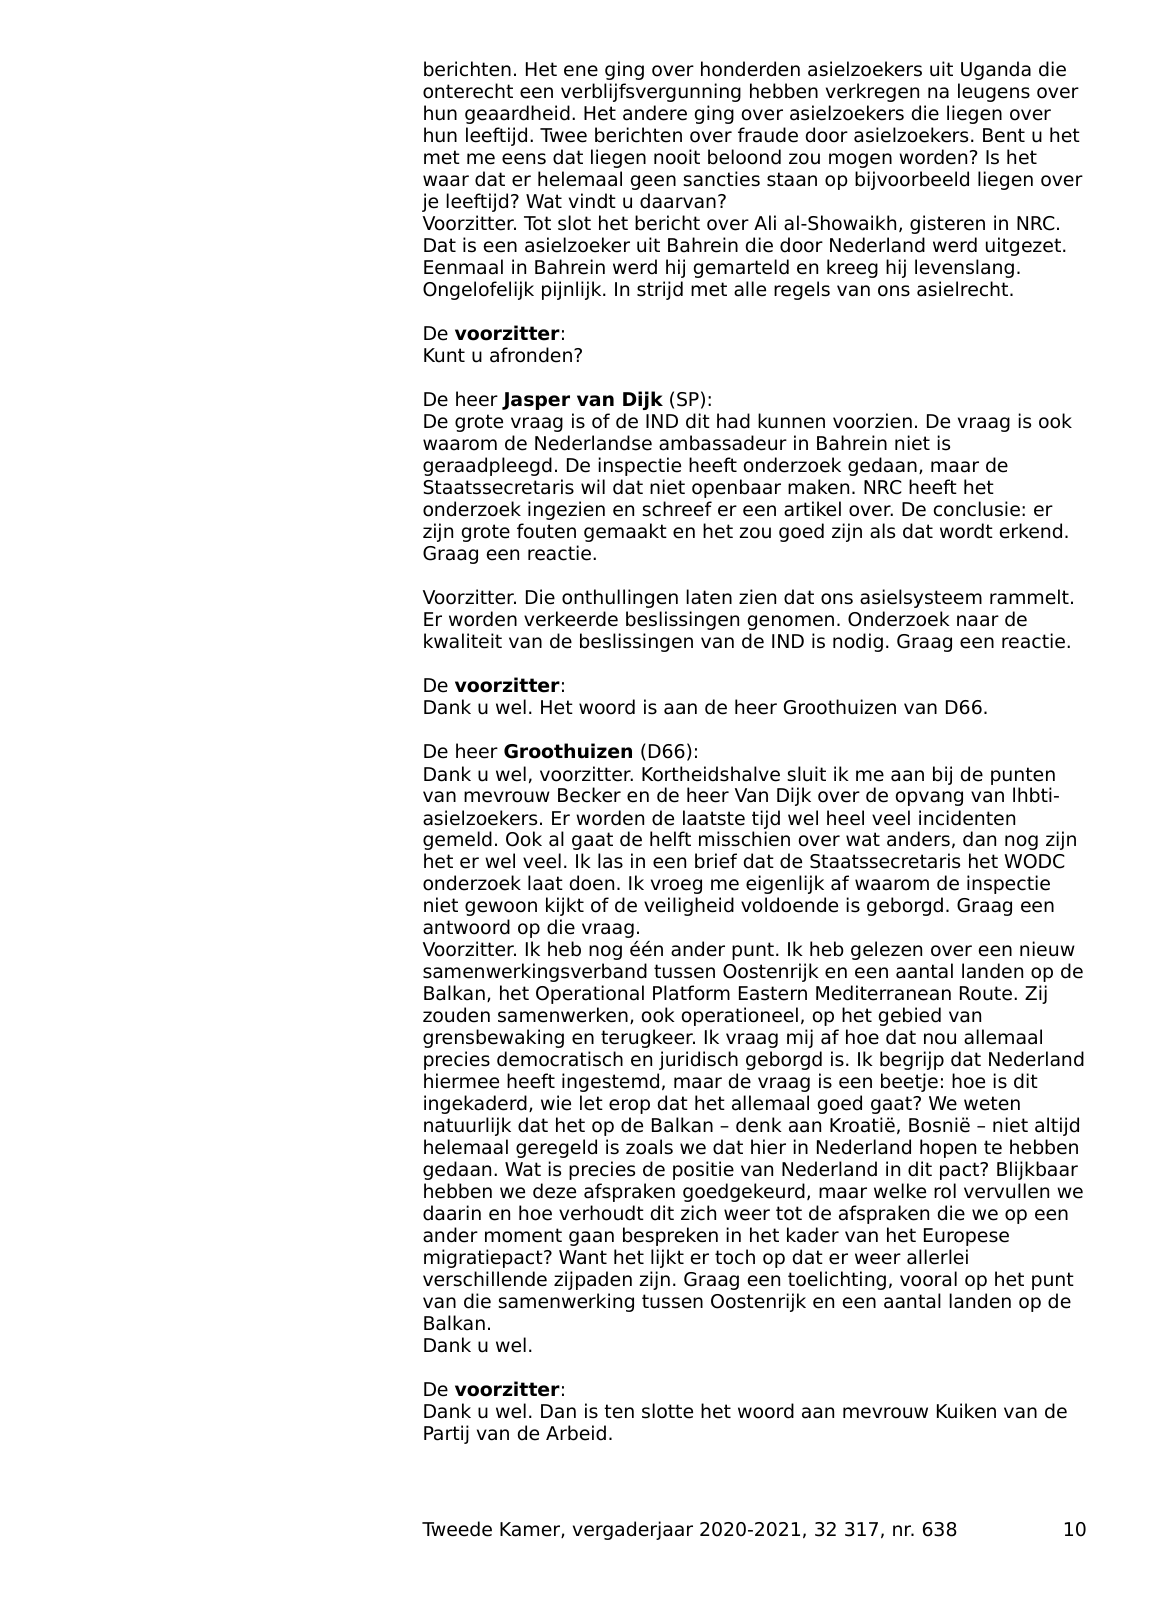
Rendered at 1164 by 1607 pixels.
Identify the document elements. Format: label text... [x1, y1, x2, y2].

text Voorzitter. Die onthullingen laten zien dat ons asielsysteem rammelt. Er worden verkeerde beslissingen genomen. Onderzoek naar de kwaliteit van de beslissingen van de IND is nodig. Graag een reactie. [422, 587, 1087, 653]
text berichten. Het ene ging over honderden asielzoekers uit Uganda die onterecht een verblijfsvergunning hebben verkregen na leugens over hun geaardheid. Het andere ging over asielzoekers die liegen over hun leeftijd. Twee berichten over fraude door asielzoekers. Bent u het met me eens dat liegen nooit beloond zou mogen worden? Is het waar dat er helemaal geen sancties staan op bijvoorbeeld liegen over je leeftijd? Wat vindt u daarvan? [422, 59, 1087, 213]
text Dank u wel. Dan is ten slotte het woord aan mevrouw Kuiken van de Partij van de Arbeid. [422, 1401, 1087, 1445]
text De heer Groothuizen (D66): [422, 741, 1087, 763]
text Voorzitter. Tot slot het bericht over Ali al-Showaikh, gisteren in NRC. Dat is een asielzoeker uit Bahrein die door Nederland werd uitgezet. Eenmaal in Bahrein werd hij gemarteld en kreeg hij levenslang. Ongelofelijk pijnlijk. In strijd met alle regels van ons asielrecht. [422, 213, 1087, 301]
text Voorzitter. Ik heb nog één ander punt. Ik heb gelezen over een nieuw samenwerkingsverband tussen Oostenrijk en een aantal landen op de Balkan, het Operational Platform Eastern Mediterranean Route. Zij zouden samenwerken, ook operationeel, op het gebied van grensbewaking en terugkeer. Ik vraag mij af hoe dat nou allemaal precies democratisch en juridisch geborgd is. Ik begrijp dat Nederland hiermee heeft ingestemd, maar de vraag is een beetje: hoe is dit ingekaderd, wie let erop dat het allemaal goed gaat? We weten natuurlijk dat het op de Balkan – denk aan Kroatië, Bosnië – niet altijd helemaal geregeld is zoals we dat hier in Nederland hopen te hebben gedaan. Wat is precies de positie van Nederland in dit pact? Blijkbaar hebben we deze afspraken goedgekeurd, maar welke rol vervullen we daarin en hoe verhoudt dit zich weer tot de afspraken die we op een ander moment gaan bespreken in het kader van het Europese migratiepact? Want het lijkt er toch op dat er weer allerlei verschillende zijpaden zijn. Graag een toelichting, vooral op het punt van die samenwerking tussen Oostenrijk en een aantal landen op de Balkan. [422, 939, 1087, 1335]
text Dank u wel. Het woord is aan de heer Groothuizen van D66. [422, 697, 1087, 719]
text De grote vraag is of de IND dit had kunnen voorzien. De vraag is ook waarom de Nederlandse ambassadeur in Bahrein niet is geraadpleegd. De inspectie heeft onderzoek gedaan, maar de Staatssecretaris wil dat niet openbaar maken. NRC heeft het onderzoek ingezien en schreef er een artikel over. De conclusie: er zijn grote fouten gemaakt en het zou goed zijn als dat wordt erkend. Graag een reactie. [422, 411, 1087, 565]
text De voorzitter: [422, 675, 1087, 697]
text De voorzitter: [422, 1379, 1087, 1401]
text De voorzitter: [422, 323, 1087, 345]
text De heer Jasper van Dijk (SP): [422, 389, 1087, 411]
text Kunt u afronden? [422, 345, 1087, 367]
text Dank u wel, voorzitter. Kortheidshalve sluit ik me aan bij de punten van mevrouw Becker en de heer Van Dijk over de opvang van lhbti-asielzoekers. Er worden de laatste tijd wel heel veel incidenten gemeld. Ook al gaat de helft misschien over wat anders, dan nog zijn het er wel veel. Ik las in een brief dat de Staatssecretaris het WODC onderzoek laat doen. Ik vroeg me eigenlijk af waarom de inspectie niet gewoon kijkt of de veiligheid voldoende is geborgd. Graag een antwoord op die vraag. [422, 763, 1087, 939]
text Dank u wel. [422, 1335, 1087, 1357]
